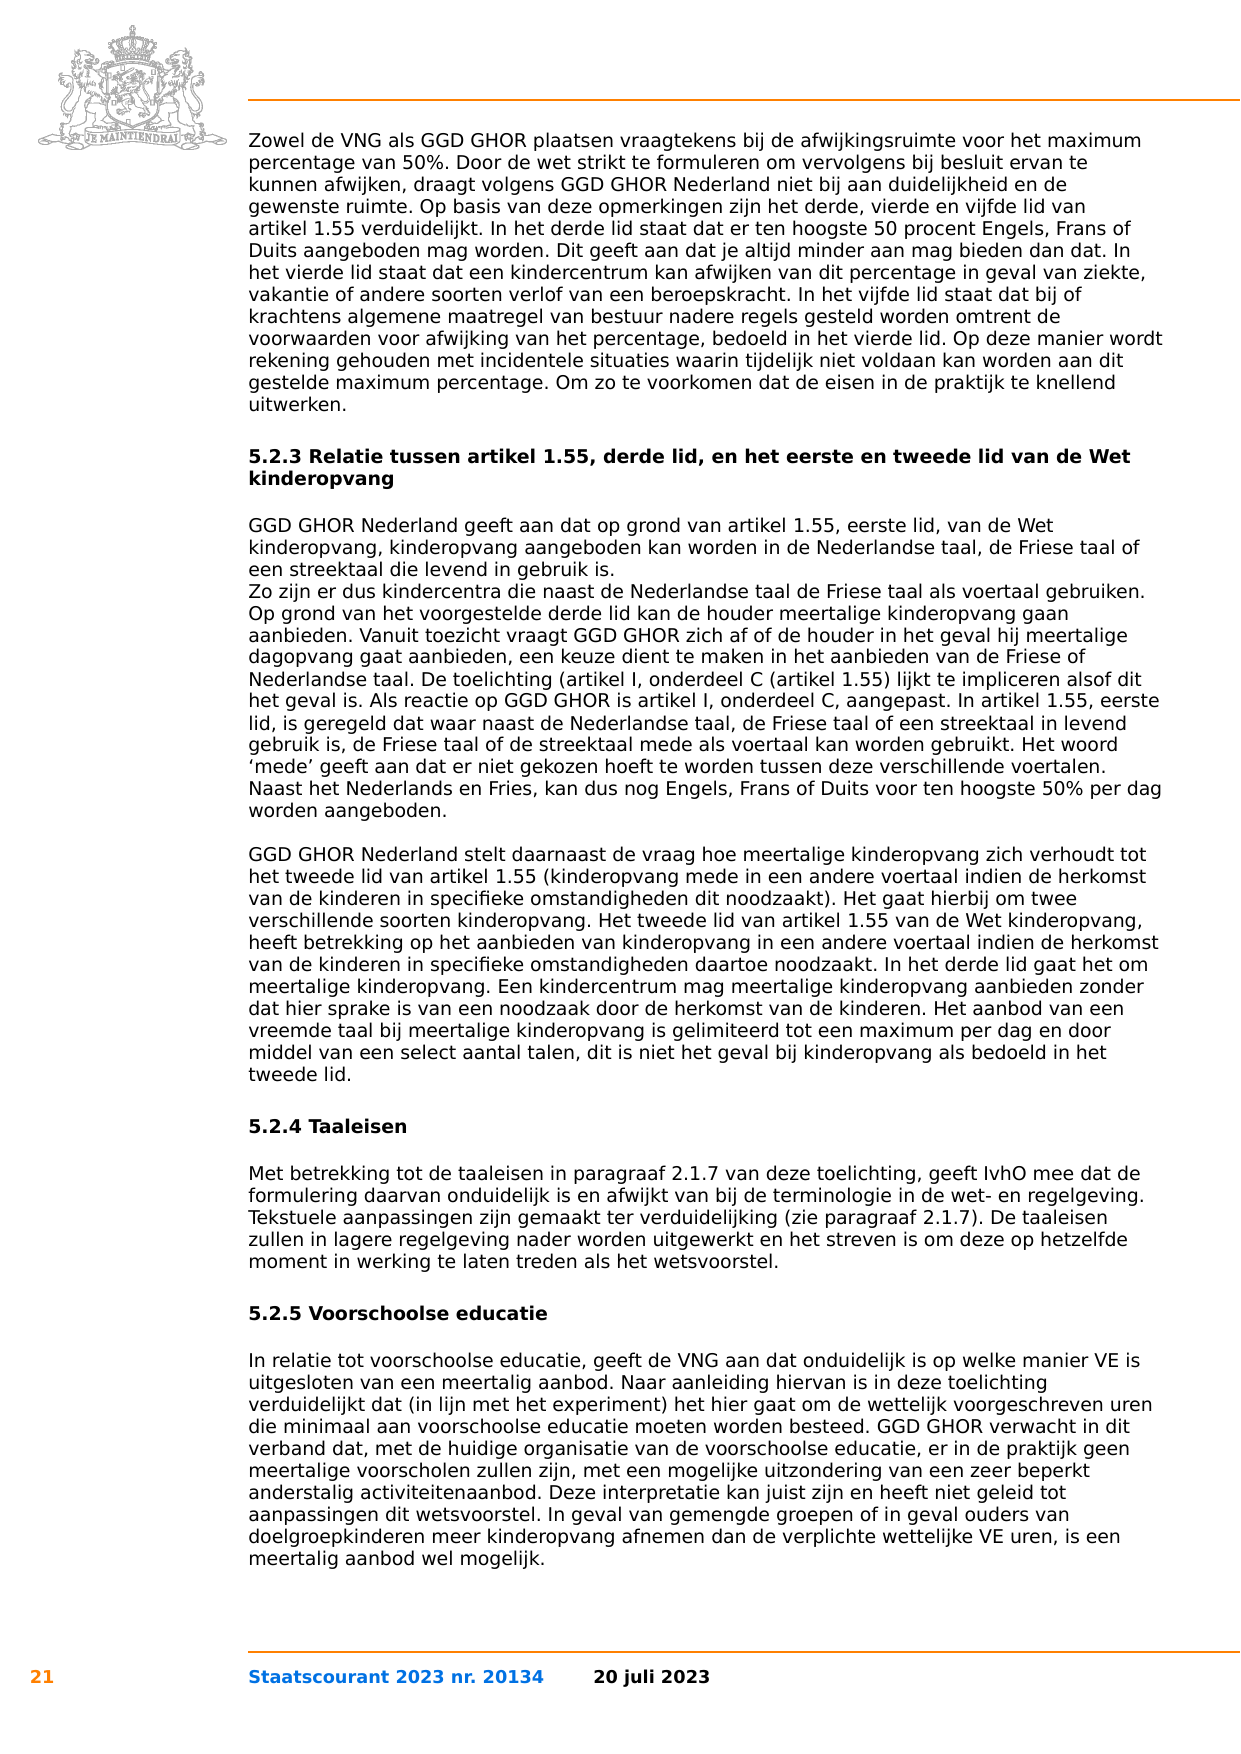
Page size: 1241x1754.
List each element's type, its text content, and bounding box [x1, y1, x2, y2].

text In relatie tot voorschoolse educatie, geeft de VNG aan dat onduidelijk is op welke manier VE is uitgesloten van een meertalig aanbod. Naar aanleiding hiervan is in deze toelichting verduidelijkt dat (in lijn met het experiment) het hier gaat om de wettelijk voorgeschreven uren die minimaal aan voorschoolse educatie moeten worden besteed. GGD GHOR verwacht in dit verband dat, met de huidige organisatie van de voorschoolse educatie, er in de praktijk geen meertalige voorscholen zullen zijn, met een mogelijke uitzondering van een zeer beperkt anderstalig activiteitenaanbod. Deze interpretatie kan juist zijn en heeft niet geleid tot aanpassingen dit wetsvoorstel. In geval van gemengde groepen of in geval ouders van doelgroepkinderen meer kinderopvang afnemen dan de verplichte wettelijke VE uren, is een meertalig aanbod wel mogelijk. [248, 1350, 1163, 1569]
text Met betrekking tot de taaleisen in paragraaf 2.1.7 van deze toelichting, geeft IvhO mee dat de formulering daarvan onduidelijk is en afwijkt van bij de terminologie in de wet- en regelgeving. Tekstuele aanpassingen zijn gemaakt ter verduidelijking (zie paragraaf 2.1.7). De taaleisen zullen in lagere regelgeving nader worden uitgewerkt en het streven is om deze op hetzelfde moment in werking te laten treden als het wetsvoorstel. [248, 1163, 1163, 1273]
subtitle 5.2.5 Voorschoolse educatie [248, 1303, 1163, 1325]
text Zowel de VNG als GGD GHOR plaatsen vraagtekens bij de afwijkingsruimte voor het maximum percentage van 50%. Door de wet strikt te formuleren om vervolgens bij besluit ervan te kunnen afwijken, draagt volgens GGD GHOR Nederland niet bij aan duidelijkheid en de gewenste ruimte. Op basis van deze opmerkingen zijn het derde, vierde en vijfde lid van artikel 1.55 verduidelijkt. In het derde lid staat dat er ten hoogste 50 procent Engels, Frans of Duits aangeboden mag worden. Dit geeft aan dat je altijd minder aan mag bieden dan dat. In het vierde lid staat dat een kindercentrum kan afwijken van dit percentage in geval van ziekte, vakantie of andere soorten verlof van een beroepskracht. In het vijfde lid staat dat bij of krachtens algemene maatregel van bestuur nadere regels gesteld worden omtrent de voorwaarden voor afwijking van het percentage, bedoeld in het vierde lid. Op deze manier wordt rekening gehouden met incidentele situaties waarin tijdelijk niet voldaan kan worden aan dit gestelde maximum percentage. Om zo te voorkomen dat de eisen in de praktijk te knellend uitwerken. [248, 130, 1163, 416]
text GGD GHOR Nederland stelt daarnaast de vraag hoe meertalige kinderopvang zich verhoudt tot het tweede lid van artikel 1.55 (kinderopvang mede in een andere voertaal indien de herkomst van de kinderen in specifieke omstandigheden dit noodzaakt). Het gaat hierbij om twee verschillende soorten kinderopvang. Het tweede lid van artikel 1.55 van de Wet kinderopvang, heeft betrekking op het aanbieden van kinderopvang in een andere voertaal indien de herkomst van de kinderen in specifieke omstandigheden daartoe noodzaakt. In het derde lid gaat het om meertalige kinderopvang. Een kindercentrum mag meertalige kinderopvang aanbieden zonder dat hier sprake is van een noodzaak door de herkomst van de kinderen. Het aanbod van een vreemde taal bij meertalige kinderopvang is gelimiteerd tot een maximum per dag en door middel van een select aantal talen, dit is niet het geval bij kinderopvang als bedoeld in het tweede lid. [248, 844, 1163, 1086]
subtitle 5.2.4 Taaleisen [248, 1116, 1163, 1138]
text GGD GHOR Nederland geeft aan dat op grond van artikel 1.55, eerste lid, van de Wet kinderopvang, kinderopvang aangeboden kan worden in de Nederlandse taal, de Friese taal of een streektaal die levend in gebruik is. [248, 514, 1163, 581]
picture [38, 25, 227, 150]
subtitle 5.2.3 Relatie tussen artikel 1.55, derde lid, en het eerste en tweede lid van de Wet kinderopvang [248, 446, 1163, 489]
text Zo zijn er dus kindercentra die naast de Nederlandse taal de Friese taal als voertaal gebruiken. Op grond van het voorgestelde derde lid kan de houder meertalige kinderopvang gaan aanbieden. Vanuit toezicht vraagt GGD GHOR zich af of de houder in het geval hij meertalige dagopvang gaat aanbieden, een keuze dient te maken in het aanbieden van de Friese of Nederlandse taal. De toelichting (artikel I, onderdeel C (artikel 1.55) lijkt te impliceren alsof dit het geval is. Als reactie op GGD GHOR is artikel I, onderdeel C, aangepast. In artikel 1.55, eerste lid, is geregeld dat waar naast de Nederlandse taal, de Friese taal of een streektaal in levend gebruik is, de Friese taal of de streektaal mede als voertaal kan worden gebruikt. Het woord ‘mede’ geeft aan dat er niet gekozen hoeft te worden tussen deze verschillende voertalen. Naast het Nederlands en Fries, kan dus nog Engels, Frans of Duits voor ten hoogste 50% per dag worden aangeboden. [248, 581, 1163, 822]
